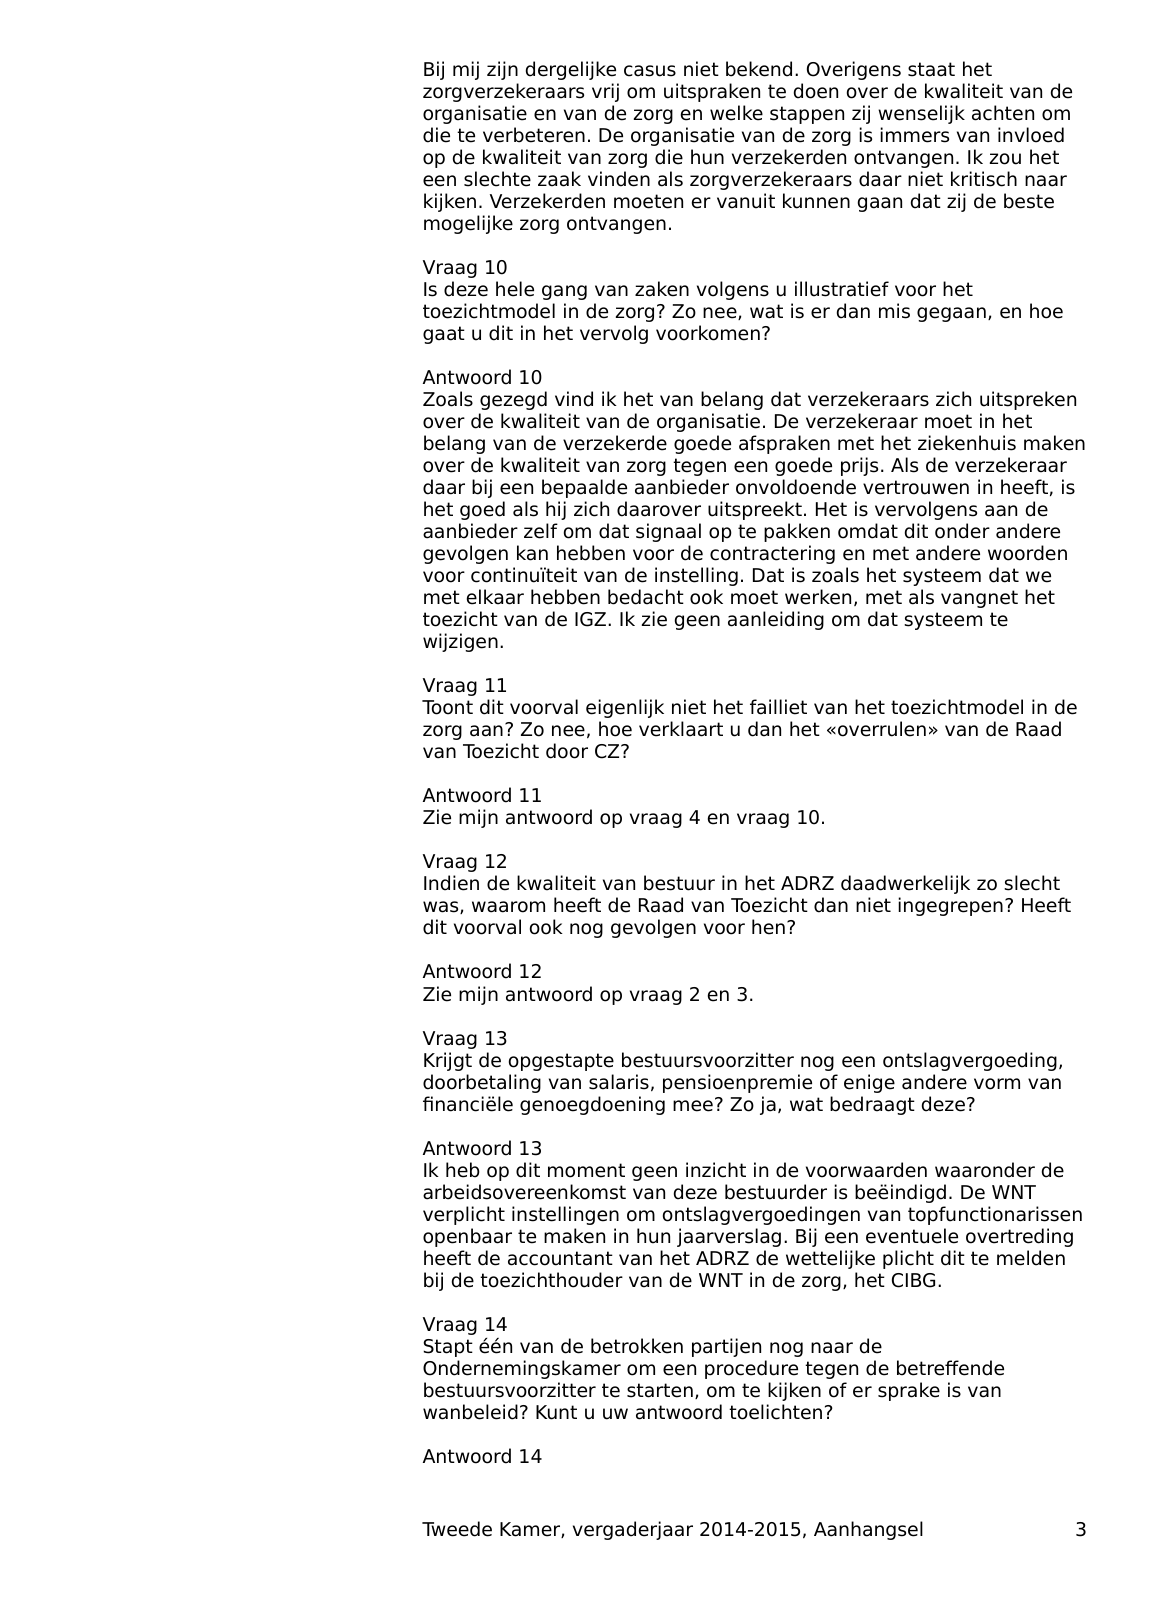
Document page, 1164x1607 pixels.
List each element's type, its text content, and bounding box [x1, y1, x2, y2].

text Stapt één van de betrokken partijen nog naar de Ondernemingskamer om een procedure tegen de betreffende bestuursvoorzitter te starten, om te kijken of er sprake is van wanbeleid? Kunt u uw antwoord toelichten? [422, 1336, 1087, 1424]
text Antwoord 12 [422, 961, 1087, 983]
text Bij mij zijn dergelijke casus niet bekend. Overigens staat het zorgverzekeraars vrij om uitspraken te doen over de kwaliteit van de organisatie en van de zorg en welke stappen zij wenselijk achten om die te verbeteren. De organisatie van de zorg is immers van invloed op de kwaliteit van zorg die hun verzekerden ontvangen. Ik zou het een slechte zaak vinden als zorgverzekeraars daar niet kritisch naar kijken. Verzekerden moeten er vanuit kunnen gaan dat zij de beste mogelijke zorg ontvangen. [422, 59, 1087, 235]
text Indien de kwaliteit van bestuur in het ADRZ daadwerkelijk zo slecht was, waarom heeft de Raad van Toezicht dan niet ingegrepen? Heeft dit voorval ook nog gevolgen voor hen? [422, 873, 1087, 939]
text Vraag 13 [422, 1028, 1087, 1049]
text Vraag 10 [422, 257, 1087, 279]
text Antwoord 13 [422, 1138, 1087, 1160]
text Ik heb op dit moment geen inzicht in de voorwaarden waaronder de arbeidsovereenkomst van deze bestuurder is beëindigd. De WNT verplicht instellingen om ontslagvergoedingen van topfunctionarissen openbaar te maken in hun jaarverslag. Bij een eventuele overtreding heeft de accountant van het ADRZ de wettelijke plicht dit te melden bij de toezichthouder van de WNT in de zorg, het CIBG. [422, 1160, 1087, 1292]
text Vraag 11 [422, 675, 1087, 697]
text Antwoord 11 [422, 785, 1087, 807]
text Zoals gezegd vind ik het van belang dat verzekeraars zich uitspreken over de kwaliteit van de organisatie. De verzekeraar moet in het belang van de verzekerde goede afspraken met het ziekenhuis maken over de kwaliteit van zorg tegen een goede prijs. Als de verzekeraar daar bij een bepaalde aanbieder onvoldoende vertrouwen in heeft, is het goed als hij zich daarover uitspreekt. Het is vervolgens aan de aanbieder zelf om dat signaal op te pakken omdat dit onder andere gevolgen kan hebben voor de contractering en met andere woorden voor continuïteit van de instelling. Dat is zoals het systeem dat we met elkaar hebben bedacht ook moet werken, met als vangnet het toezicht van de IGZ. Ik zie geen aanleiding om dat systeem te wijzigen. [422, 389, 1087, 653]
text Antwoord 10 [422, 367, 1087, 389]
text Zie mijn antwoord op vraag 4 en vraag 10. [422, 807, 1087, 829]
text Vraag 12 [422, 851, 1087, 873]
text Vraag 14 [422, 1314, 1087, 1336]
text Antwoord 14 [422, 1446, 1087, 1468]
text Krijgt de opgestapte bestuursvoorzitter nog een ontslagvergoeding, doorbetaling van salaris, pensioenpremie of enige andere vorm van financiële genoegdoening mee? Zo ja, wat bedraagt deze? [422, 1049, 1087, 1116]
text Toont dit voorval eigenlijk niet het failliet van het toezichtmodel in de zorg aan? Zo nee, hoe verklaart u dan het «overrulen» van de Raad van Toezicht door CZ? [422, 697, 1087, 763]
text Zie mijn antwoord op vraag 2 en 3. [422, 983, 1087, 1005]
text Is deze hele gang van zaken volgens u illustratief voor het toezichtmodel in de zorg? Zo nee, wat is er dan mis gegaan, en hoe gaat u dit in het vervolg voorkomen? [422, 279, 1087, 345]
